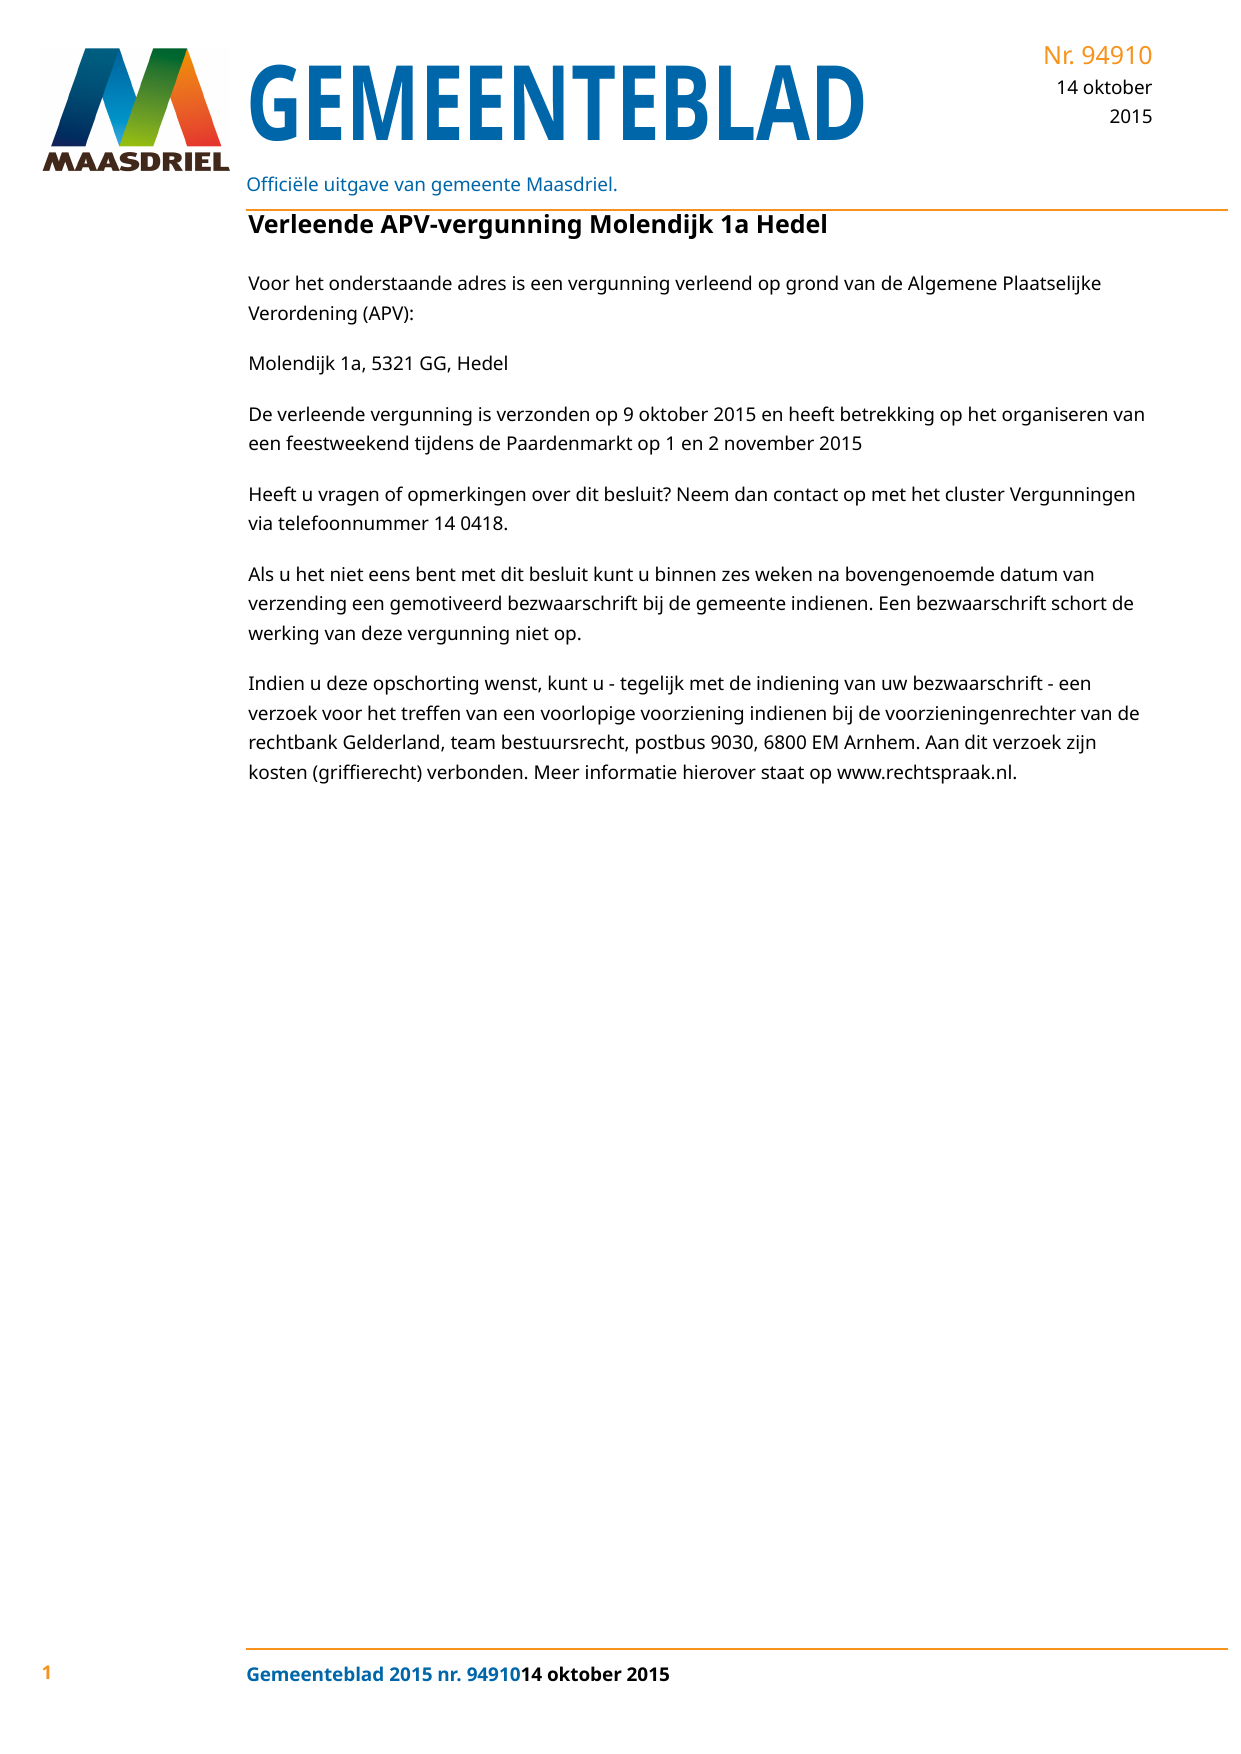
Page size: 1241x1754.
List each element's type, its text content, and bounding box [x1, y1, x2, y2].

text Molendijk 1a, 5321 GG, Hedel [248, 350, 1152, 376]
text De verleende vergunning is verzonden op 9 oktober 2015 en heeft betrekking op het organiseren van een feestweekend tijdens de Paardenmarkt op 1 en 2 november 2015 [248, 401, 1152, 456]
text Voor het onderstaande adres is een vergunning verleend op grond van de Algemene Plaatselijke Verordening (APV): [248, 270, 1152, 326]
text Indien u deze opschorting wenst, kunt u - tegelijk met de indiening van uw bezwaarschrift - een verzoek voor het treffen van een voorlopige voorziening indienen bij de voorzieningenrechter van de rechtbank Gelderland, team bestuursrecht, postbus 9030, 6800 EM Arnhem. Aan dit verzoek zijn kosten (griffierecht) verbonden. Meer informatie hierover staat op www.rechtspraak.nl. [248, 670, 1152, 785]
text Als u het niet eens bent met dit besluit kunt u binnen zes weken na bovengenoemde datum van verzending een gemotiveerd bezwaarschrift bij de gemeente indienen. Een bezwaarschrift schort de werking van deze vergunning niet op. [248, 561, 1152, 646]
text Verleende APV-vergunning Molendijk 1a Hedel [248, 211, 1152, 241]
text Heeft u vragen of opmerkingen over dit besluit? Neem dan contact op met het cluster Vergunningen via telefoonnummer 14 0418. [248, 481, 1152, 536]
picture [41, 47, 231, 172]
